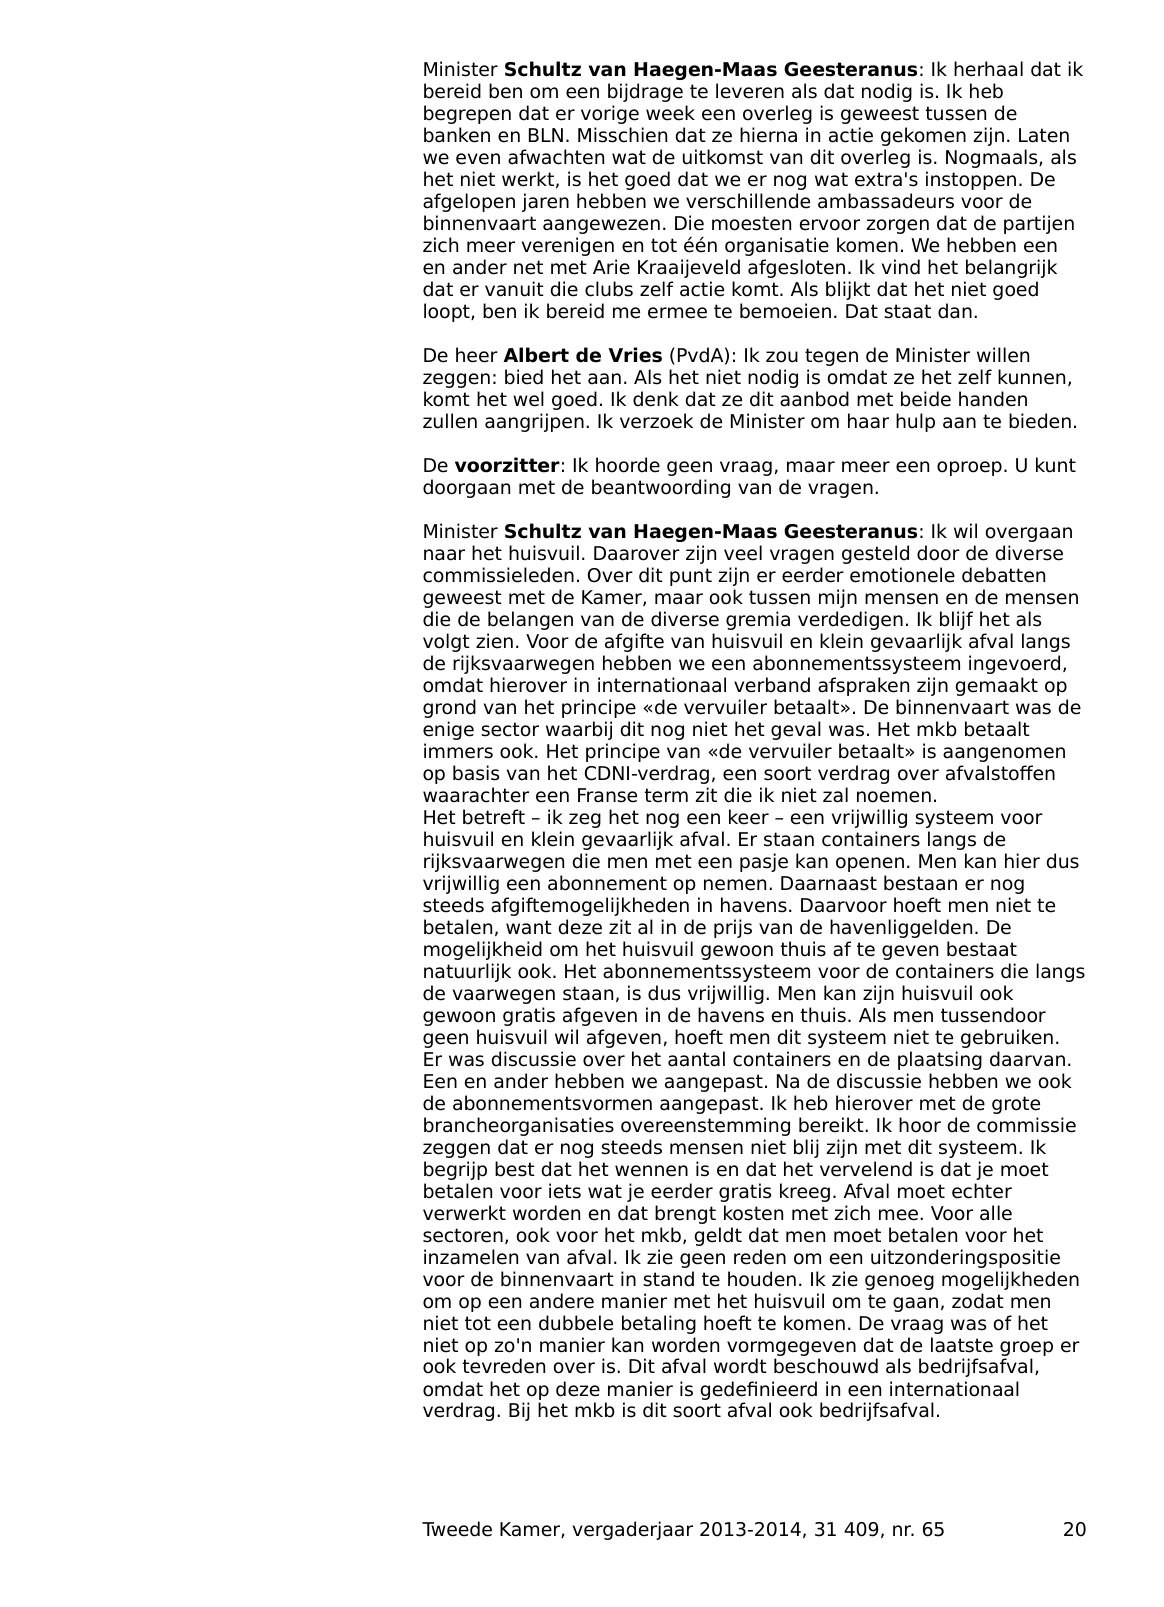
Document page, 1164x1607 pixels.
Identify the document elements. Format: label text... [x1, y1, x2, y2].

text De heer Albert de Vries (PvdA): Ik zou tegen de Minister willen zeggen: bied het aan. Als het niet nodig is omdat ze het zelf kunnen, komt het wel goed. Ik denk dat ze dit aanbod met beide handen zullen aangrijpen. Ik verzoek de Minister om haar hulp aan te bieden. [422, 345, 1087, 433]
text Minister Schultz van Haegen-Maas Geesteranus: Ik wil overgaan naar het huisvuil. Daarover zijn veel vragen gesteld door de diverse commissieleden. Over dit punt zijn er eerder emotionele debatten geweest met de Kamer, maar ook tussen mijn mensen en de mensen die de belangen van de diverse gremia verdedigen. Ik blijf het als volgt zien. Voor de afgifte van huisvuil en klein gevaarlijk afval langs de rijksvaarwegen hebben we een abonnementssysteem ingevoerd, omdat hierover in internationaal verband afspraken zijn gemaakt op grond van het principe «de vervuiler betaalt». De binnenvaart was de enige sector waarbij dit nog niet het geval was. Het mkb betaalt immers ook. Het principe van «de vervuiler betaalt» is aangenomen op basis van het CDNI-verdrag, een soort verdrag over afvalstoffen waarachter een Franse term zit die ik niet zal noemen. [422, 521, 1087, 807]
text Het betreft – ik zeg het nog een keer – een vrijwillig systeem voor huisvuil en klein gevaarlijk afval. Er staan containers langs de rijksvaarwegen die men met een pasje kan openen. Men kan hier dus vrijwillig een abonnement op nemen. Daarnaast bestaan er nog steeds afgiftemogelijkheden in havens. Daarvoor hoeft men niet te betalen, want deze zit al in de prijs van de havenliggelden. De mogelijkheid om het huisvuil gewoon thuis af te geven bestaat natuurlijk ook. Het abonnementssysteem voor de containers die langs de vaarwegen staan, is dus vrijwillig. Men kan zijn huisvuil ook gewoon gratis afgeven in de havens en thuis. Als men tussendoor geen huisvuil wil afgeven, hoeft men dit systeem niet te gebruiken. [422, 807, 1087, 1049]
text Minister Schultz van Haegen-Maas Geesteranus: Ik herhaal dat ik bereid ben om een bijdrage te leveren als dat nodig is. Ik heb begrepen dat er vorige week een overleg is geweest tussen de banken en BLN. Misschien dat ze hierna in actie gekomen zijn. Laten we even afwachten wat de uitkomst van dit overleg is. Nogmaals, als het niet werkt, is het goed dat we er nog wat extra's instoppen. De afgelopen jaren hebben we verschillende ambassadeurs voor de binnenvaart aangewezen. Die moesten ervoor zorgen dat de partijen zich meer verenigen en tot één organisatie komen. We hebben een en ander net met Arie Kraaijeveld afgesloten. Ik vind het belangrijk dat er vanuit die clubs zelf actie komt. Als blijkt dat het niet goed loopt, ben ik bereid me ermee te bemoeien. Dat staat dan. [422, 59, 1087, 323]
text De voorzitter: Ik hoorde geen vraag, maar meer een oproep. U kunt doorgaan met de beantwoording van de vragen. [422, 455, 1087, 499]
text Er was discussie over het aantal containers en de plaatsing daarvan. Een en ander hebben we aangepast. Na de discussie hebben we ook de abonnementsvormen aangepast. Ik heb hierover met de grote brancheorganisaties overeenstemming bereikt. Ik hoor de commissie zeggen dat er nog steeds mensen niet blij zijn met dit systeem. Ik begrijp best dat het wennen is en dat het vervelend is dat je moet betalen voor iets wat je eerder gratis kreeg. Afval moet echter verwerkt worden en dat brengt kosten met zich mee. Voor alle sectoren, ook voor het mkb, geldt dat men moet betalen voor het inzamelen van afval. Ik zie geen reden om een uitzonderingspositie voor de binnenvaart in stand te houden. Ik zie genoeg mogelijkheden om op een andere manier met het huisvuil om te gaan, zodat men niet tot een dubbele betaling hoeft te komen. De vraag was of het niet op zo'n manier kan worden vormgegeven dat de laatste groep er ook tevreden over is. Dit afval wordt beschouwd als bedrijfsafval, omdat het op deze manier is gedefinieerd in een internationaal verdrag. Bij het mkb is dit soort afval ook bedrijfsafval. [422, 1049, 1087, 1422]
